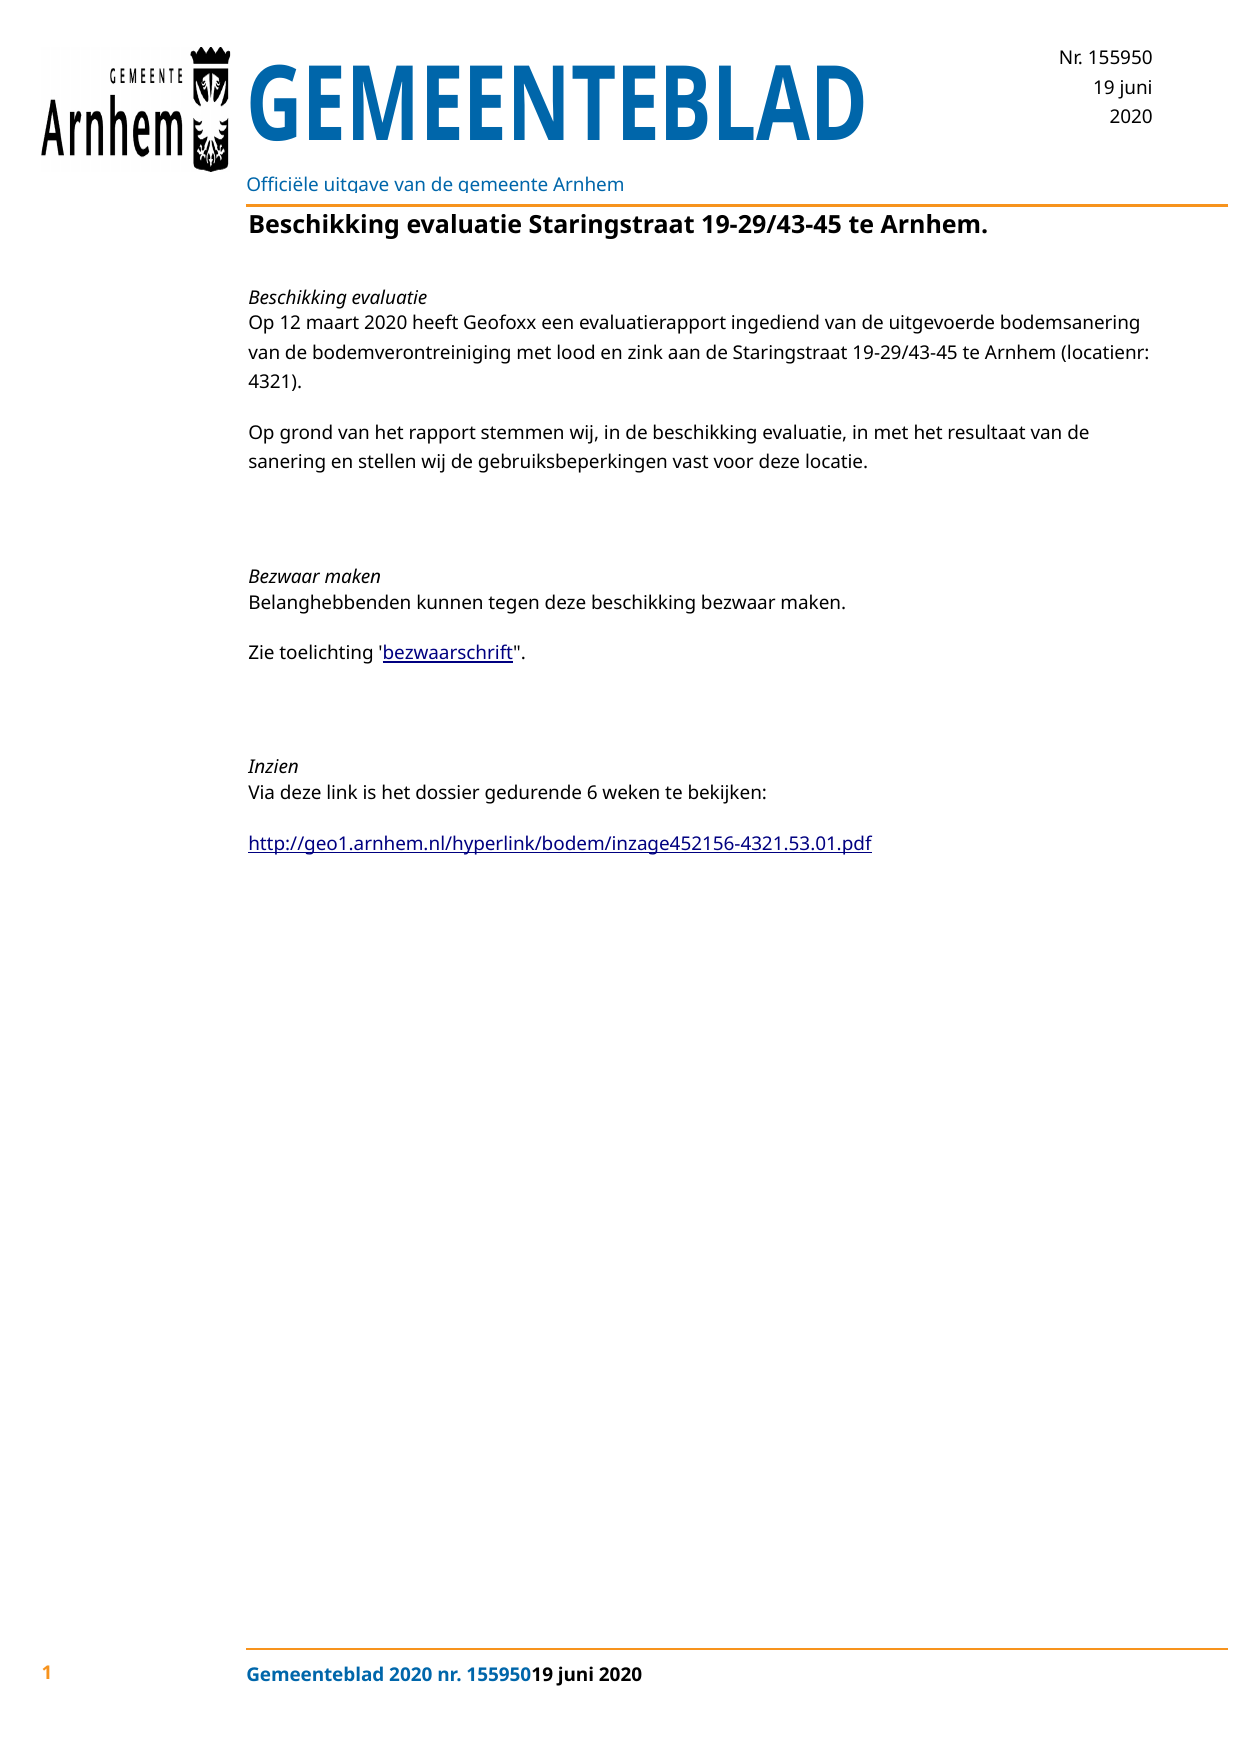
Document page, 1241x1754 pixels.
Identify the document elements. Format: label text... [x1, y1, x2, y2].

text Zie toelichting 'bezwaarschrift". [248, 639, 1152, 665]
text Belanghebbenden kunnen tegen deze beschikking bezwaar maken. [248, 589, 1152, 614]
text Beschikking evaluatie [248, 284, 1152, 309]
text Inzien [248, 754, 1152, 779]
text Via deze link is het dossier gedurende 6 weken te bekijken: [248, 779, 1152, 805]
picture [41, 47, 231, 172]
text Bezwaar maken [248, 563, 1152, 589]
text Op 12 maart 2020 heeft Geofoxx een evaluatierapport ingediend van de uitgevoerde bodemsanering van de bodemverontreiniging met lood en zink aan de Staringstraat 19-29/43-45 te Arnhem (locatienr: 4321). [248, 309, 1152, 394]
text Beschikking evaluatie Staringstraat 19-29/43-45 te Arnhem. [248, 207, 1152, 241]
text Op grond van het rapport stemmen wij, in de beschikking evaluatie, in met het resultaat van de sanering en stellen wij de gebruiksbeperkingen vast voor deze locatie. [248, 419, 1152, 474]
text http://geo1.arnhem.nl/hyperlink/bodem/inzage452156-4321.53.01.pdf [248, 830, 1152, 856]
